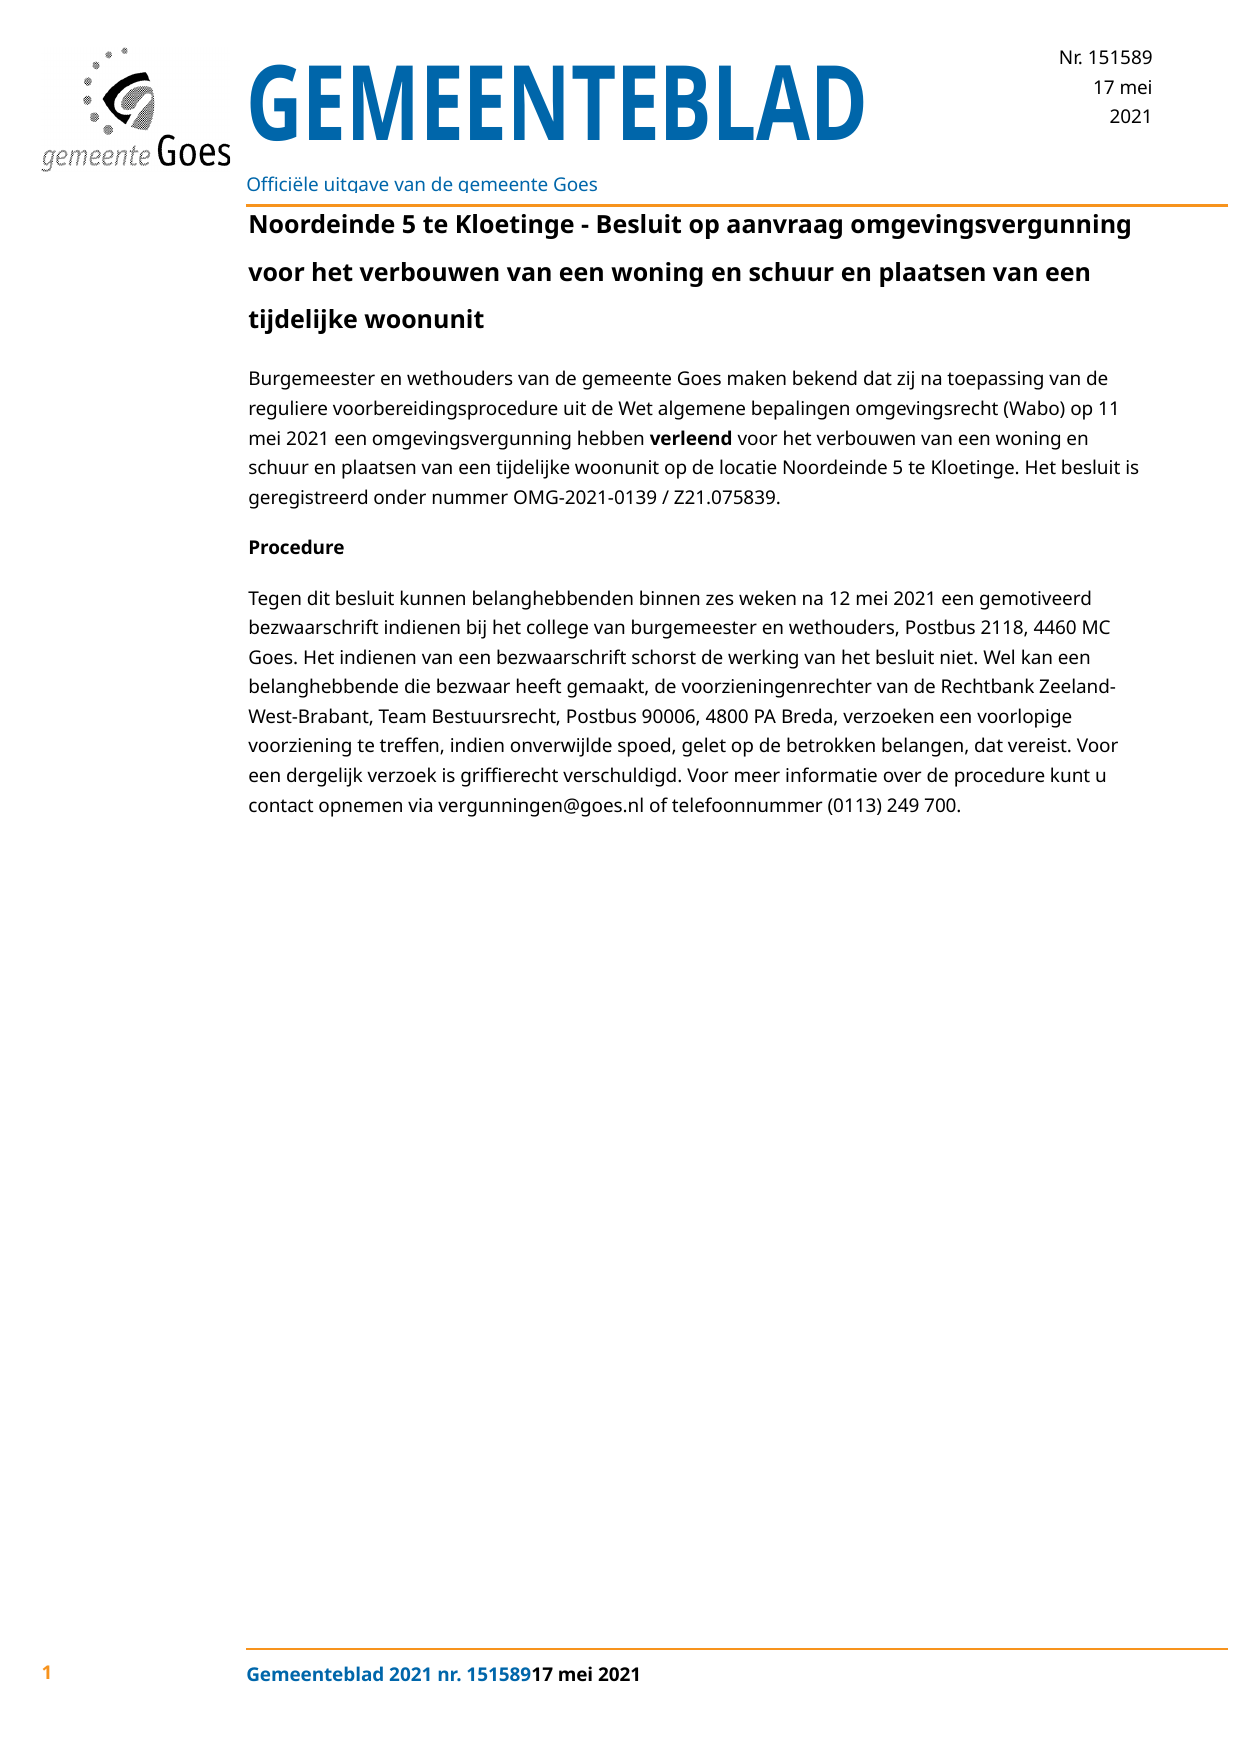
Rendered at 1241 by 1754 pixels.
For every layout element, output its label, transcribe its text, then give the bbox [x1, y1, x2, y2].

picture [41, 47, 231, 172]
text Tegen dit besluit kunnen belanghebbenden binnen zes weken na 12 mei 2021 een gemotiveerd bezwaarschrift indienen bij het college van burgemeester en wethouders, Postbus 2118, 4460 MC Goes. Het indienen van een bezwaarschrift schorst de werking van het besluit niet. Wel kan een belanghebbende die bezwaar heeft gemaakt, de voorzieningenrechter van de Rechtbank Zeeland-West-Brabant, Team Bestuursrecht, Postbus 90006, 4800 PA Breda, verzoeken een voorlopige voorziening te treffen, indien onverwijlde spoed, gelet op de betrokken belangen, dat vereist. Voor een dergelijk verzoek is griffierecht verschuldigd. Voor meer informatie over de procedure kunt u contact opnemen via vergunningen@goes.nl of telefoonnummer (0113) 249 700. [248, 585, 1152, 817]
text Procedure [248, 534, 1152, 560]
text Burgemeester en wethouders van de gemeente Goes maken bekend dat zij na toepassing van de reguliere voorbereidingsprocedure uit de Wet algemene bepalingen omgevingsrecht (Wabo) op 11 mei 2021 een omgevingsvergunning hebben verleend voor het verbouwen van een woning en schuur en plaatsen van een tijdelijke woonunit op de locatie Noordeinde 5 te Kloetinge. Het besluit is geregistreerd onder nummer OMG-2021-0139 / Z21.075839. [248, 366, 1152, 509]
text Noordeinde 5 te Kloetinge - Besluit op aanvraag omgevingsvergunning voor het verbouwen van een woning en schuur en plaatsen van een tijdelijke woonunit [248, 207, 1152, 336]
